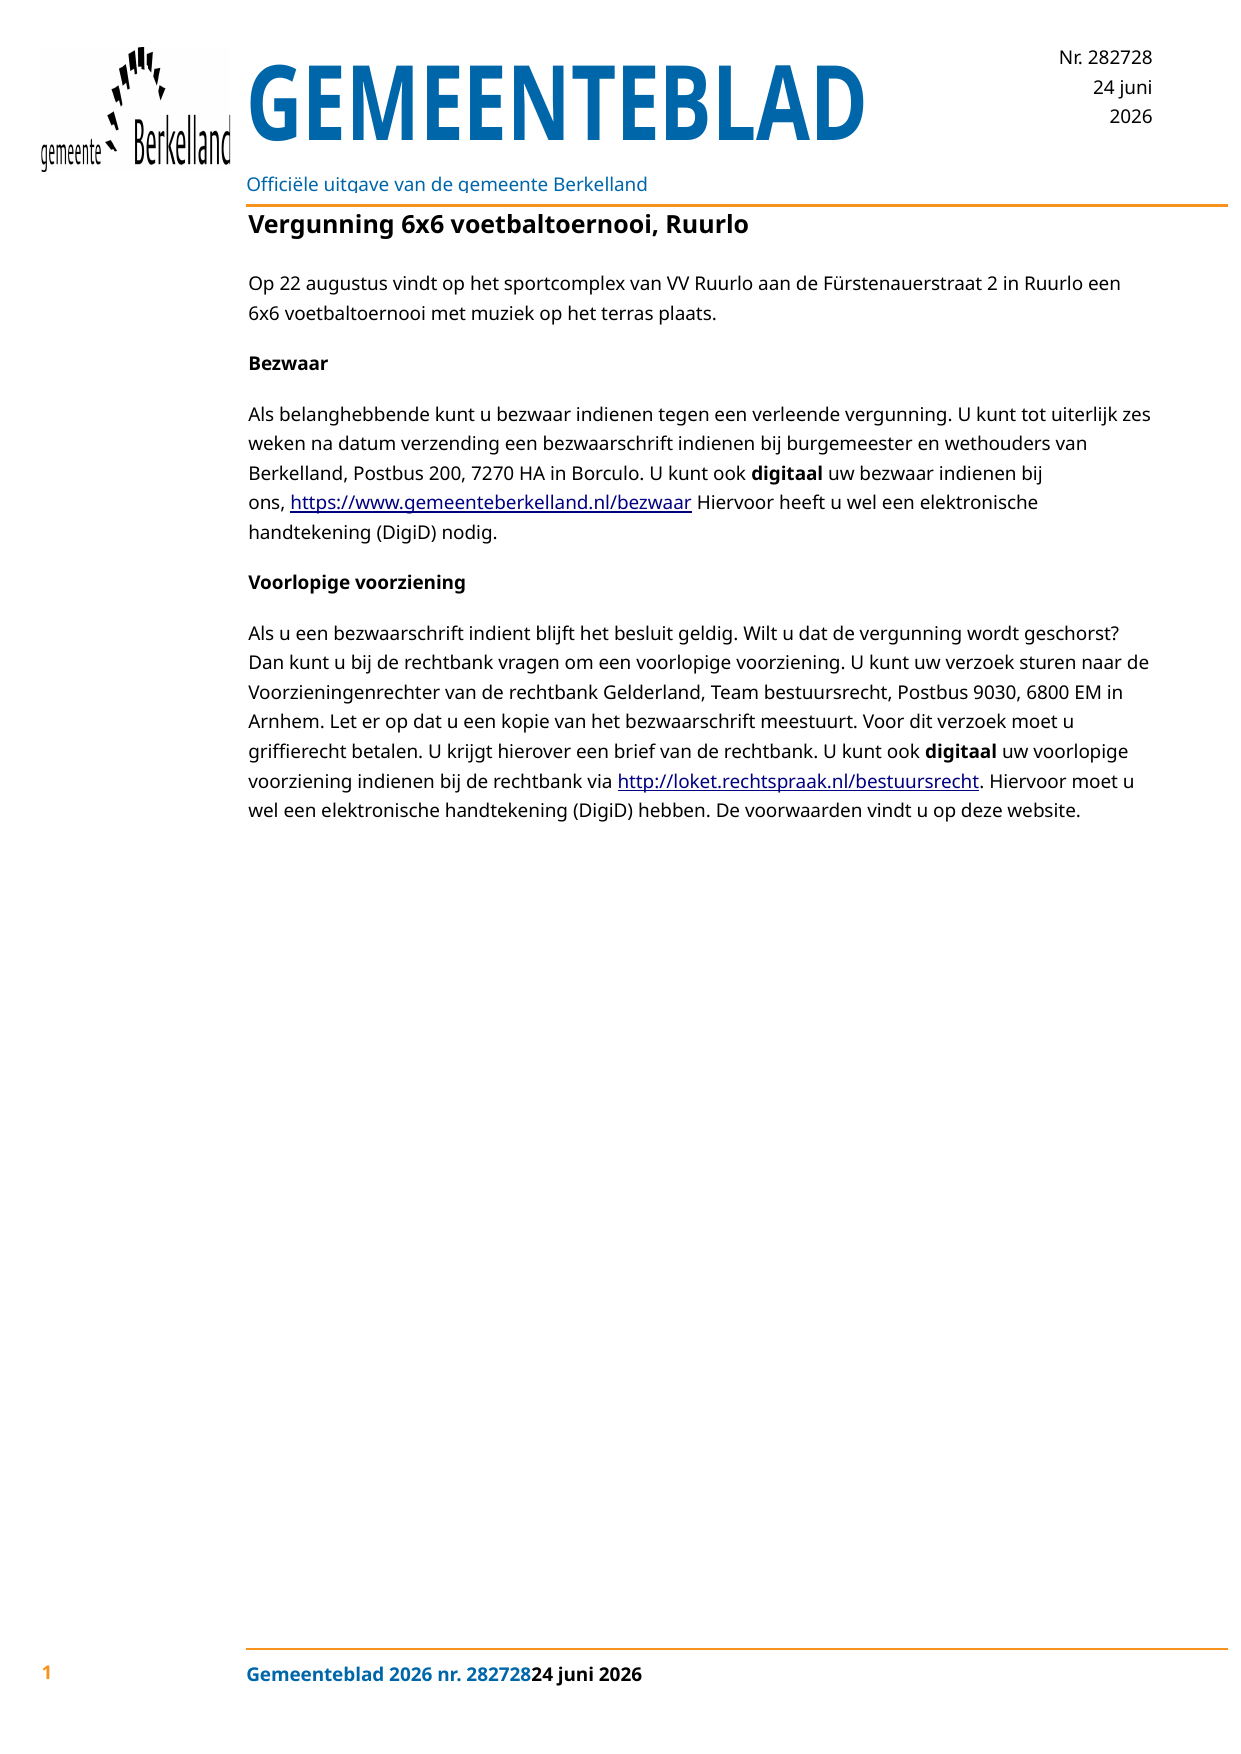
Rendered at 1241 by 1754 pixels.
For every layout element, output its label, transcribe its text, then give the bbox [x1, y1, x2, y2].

text Vergunning 6x6 voetbaltoernooi, Ruurlo [248, 207, 1152, 241]
text Als u een bezwaarschrift indient blijft het besluit geldig. Wilt u dat de vergunning wordt geschorst? Dan kunt u bij de rechtbank vragen om een voorlopige voorziening. U kunt uw verzoek sturen naar de Voorzieningenrechter van de rechtbank Gelderland, Team bestuursrecht, Postbus 9030, 6800 EM in Arnhem. Let er op dat u een kopie van het bezwaarschrift meestuurt. Voor dit verzoek moet u griffierecht betalen. U krijgt hierover een brief van de rechtbank. U kunt ook digitaal uw voorlopige voorziening indienen bij de rechtbank via http://loket.rechtspraak.nl/bestuursrecht. Hiervoor moet u wel een elektronische handtekening (DigiD) hebben. De voorwaarden vindt u op deze website. [248, 620, 1152, 823]
picture [41, 47, 231, 172]
text Voorlopige voorziening [248, 569, 1152, 595]
text Als belanghebbende kunt u bezwaar indienen tegen een verleende vergunning. U kunt tot uiterlijk zes weken na datum verzending een bezwaarschrift indienen bij burgemeester en wethouders van Berkelland, Postbus 200, 7270 HA in Borculo. U kunt ook digitaal uw bezwaar indienen bij ons, https://www.gemeenteberkelland.nl/bezwaar Hiervoor heeft u wel een elektronische handtekening (DigiD) nodig. [248, 401, 1152, 545]
text Op 22 augustus vindt op het sportcomplex van VV Ruurlo aan de Fürstenauerstraat 2 in Ruurlo een 6x6 voetbaltoernooi met muziek op het terras plaats. [248, 270, 1152, 326]
text Bezwaar [248, 350, 1152, 376]
